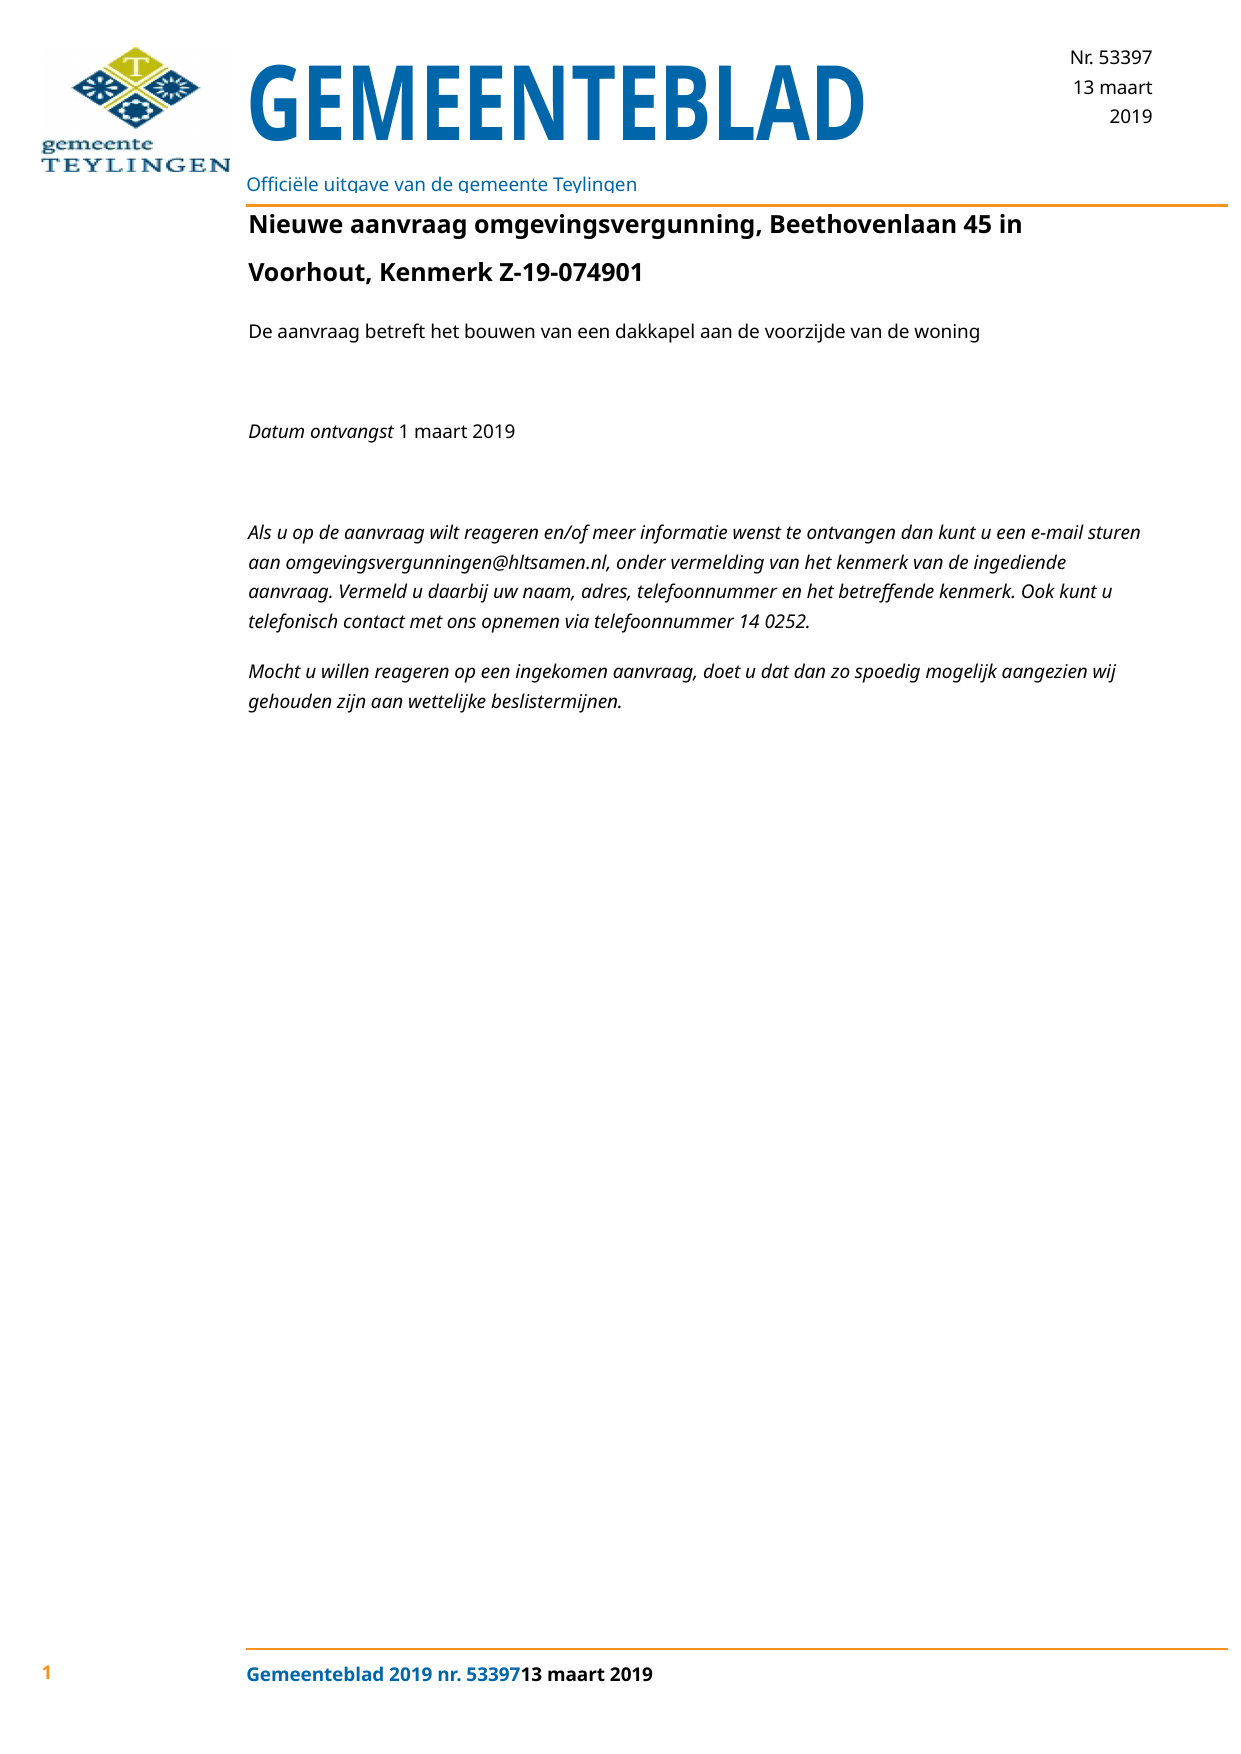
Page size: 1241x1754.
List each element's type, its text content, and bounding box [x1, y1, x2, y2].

text Nieuwe aanvraag omgevingsvergunning, Beethovenlaan 45 in Voorhout, Kenmerk Z-19-074901 [248, 207, 1152, 288]
picture [41, 47, 231, 172]
text Als u op de aanvraag wilt reageren en/of meer informatie wenst te ontvangen dan kunt u een e-mail sturen aan omgevingsvergunningen@hltsamen.nl, onder vermelding van het kenmerk van de ingediende aanvraag. Vermeld u daarbij uw naam, adres, telefoonnummer en het betreffende kenmerk. Ook kunt u telefonisch contact met ons opnemen via telefoonnummer 14 0252. [248, 519, 1152, 634]
text Datum ontvangst 1 maart 2019 [248, 419, 1152, 444]
text Mocht u willen reageren op een ingekomen aanvraag, doet u dat dan zo spoedig mogelijk aangezien wij gehouden zijn aan wettelijke beslistermijnen. [248, 659, 1152, 714]
text De aanvraag betreft het bouwen van een dakkapel aan de voorzijde van de woning [248, 318, 1152, 344]
